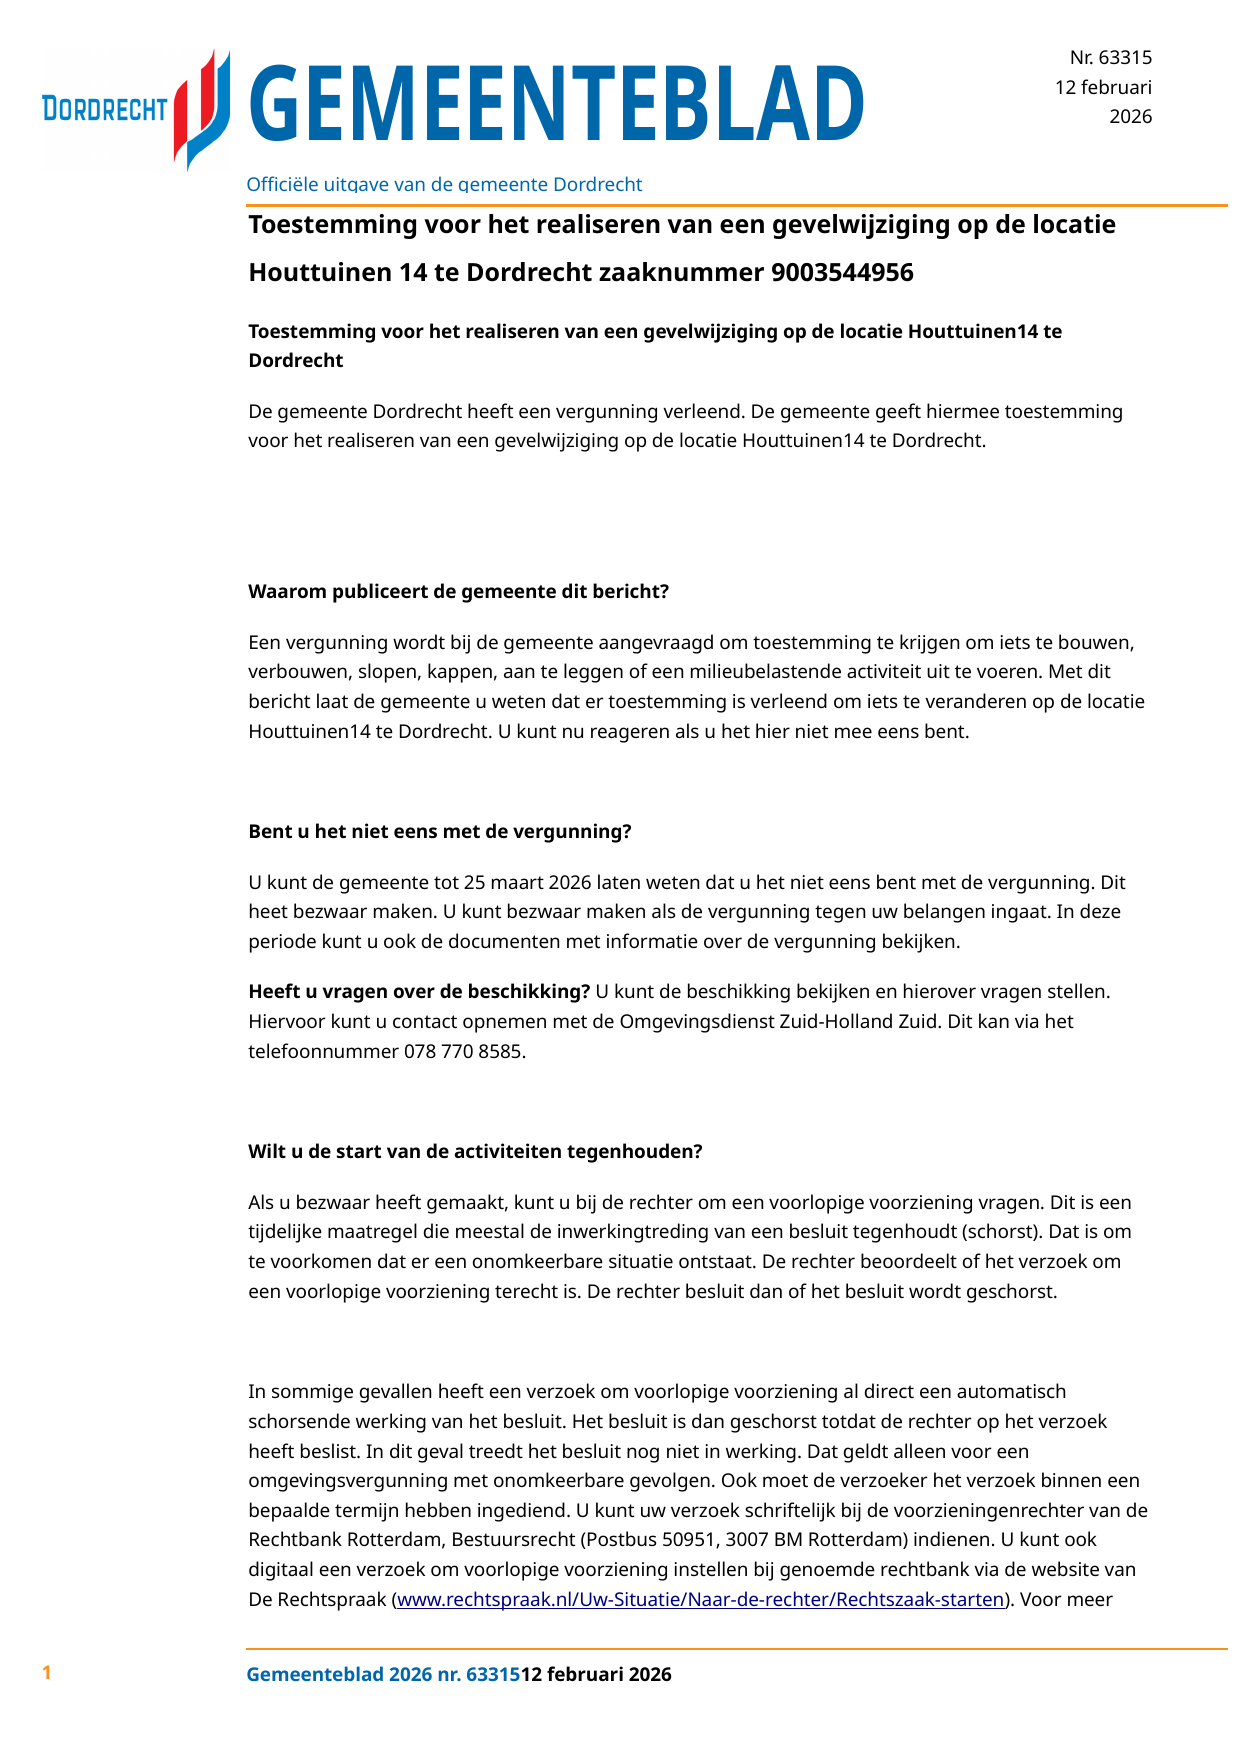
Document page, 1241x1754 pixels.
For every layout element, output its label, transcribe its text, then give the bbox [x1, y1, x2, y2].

text Bent u het niet eens met de vergunning? [248, 819, 1152, 844]
text U kunt de gemeente tot 25 maart 2026 laten weten dat u het niet eens bent met de vergunning. Dit heet bezwaar maken. U kunt bezwaar maken als de vergunning tegen uw belangen ingaat. In deze periode kunt u ook de documenten met informatie over de vergunning bekijken. [248, 869, 1152, 954]
text Toestemming voor het realiseren van een gevelwijziging op de locatie Houttuinen14 te Dordrecht [248, 318, 1152, 373]
picture [41, 47, 231, 172]
text Waarom publiceert de gemeente dit bericht? [248, 579, 1152, 604]
text De gemeente Dordrecht heeft een vergunning verleend. De gemeente geeft hiermee toestemming voor het realiseren van een gevelwijziging op de locatie Houttuinen14 te Dordrecht. [248, 398, 1152, 453]
text Heeft u vragen over de beschikking? U kunt de beschikking bekijken en hierover vragen stellen. Hiervoor kunt u contact opnemen met de Omgevingsdienst Zuid-Holland Zuid. Dit kan via het telefoonnummer 078 770 8585. [248, 979, 1152, 1064]
text Als u bezwaar heeft gemaakt, kunt u bij de rechter om een voorlopige voorziening vragen. Dit is een tijdelijke maatregel die meestal de inwerkingtreding van een besluit tegenhoudt (schorst). Dat is om te voorkomen dat er een onomkeerbare situatie ontstaat. De rechter beoordeelt of het verzoek om een voorlopige voorziening terecht is. De rechter besluit dan of het besluit wordt geschorst. [248, 1189, 1152, 1304]
text Toestemming voor het realiseren van een gevelwijziging op de locatie Houttuinen 14 te Dordrecht zaaknummer 9003544956 [248, 207, 1152, 288]
text Een vergunning wordt bij de gemeente aangevraagd om toestemming te krijgen om iets te bouwen, verbouwen, slopen, kappen, aan te leggen of een milieubelastende activiteit uit te voeren. Met dit bericht laat de gemeente u weten dat er toestemming is verleend om iets te veranderen op de locatie Houttuinen14 te Dordrecht. U kunt nu reageren als u het hier niet mee eens bent. [248, 629, 1152, 744]
text Wilt u de start van de activiteiten tegenhouden? [248, 1139, 1152, 1164]
text In sommige gevallen heeft een verzoek om voorlopige voorziening al direct een automatisch schorsende werking van het besluit. Het besluit is dan geschorst totdat de rechter op het verzoek heeft beslist. In dit geval treedt het besluit nog niet in werking. Dat geldt alleen voor een omgevingsvergunning met onomkeerbare gevolgen. Ook moet de verzoeker het verzoek binnen een bepaalde termijn hebben ingediend. U kunt uw verzoek schriftelijk bij de voorzieningenrechter van de Rechtbank Rotterdam, Bestuursrecht (Postbus 50951, 3007 BM Rotterdam) indienen. U kunt ook digitaal een verzoek om voorlopige voorziening instellen bij genoemde rechtbank via de website van De Rechtspraak (www.rechtspraak.nl/Uw-Situatie/Naar-de-rechter/Rechtszaak-starten). Voor meer [248, 1379, 1152, 1612]
